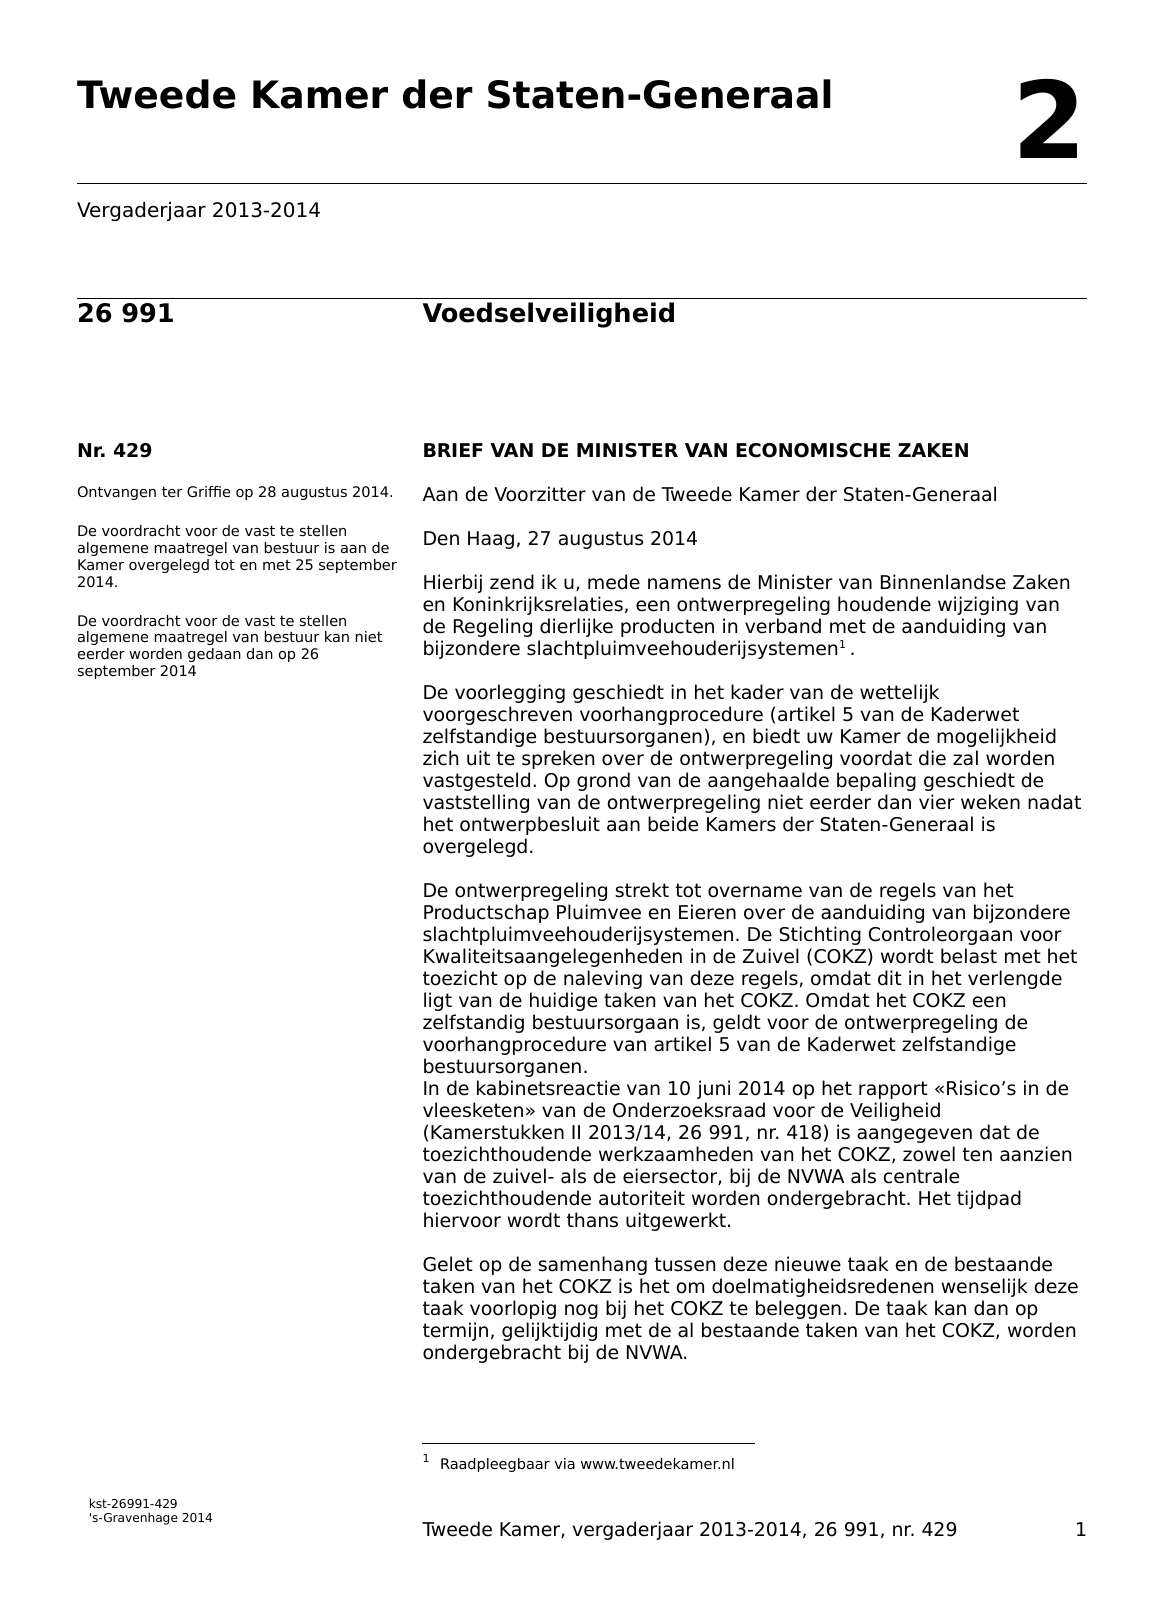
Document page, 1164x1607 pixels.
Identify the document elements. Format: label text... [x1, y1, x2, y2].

text Hierbij zend ik u, mede namens de Minister van Binnenlandse Zaken en Koninkrijksrelaties, een ontwerpregeling houdende wijziging van de Regeling dierlijke producten in verband met de aanduiding van bijzondere slachtpluimveehouderijsystemen. [422, 572, 1087, 660]
text kst-26991-429 [88, 1497, 323, 1511]
table_header Tweede Kamer der Staten-Generaal [77, 59, 886, 183]
text [77, 501, 399, 523]
text De voordracht voor de vast te stellen algemene maatregel van bestuur is aan de Kamer overgelegd tot en met 25 september 2014. [77, 523, 399, 590]
table_header 2 [886, 59, 1087, 183]
text In de kabinetsreactie van 10 juni 2014 op het rapport «Risico’s in de vleesketen» van de Onderzoeksraad voor de Veiligheid (Kamerstukken II 2013/14, 26 991, nr. 418) is aangegeven dat de toezichthoudende werkzaamheden van het COKZ, zowel ten aanzien van de zuivel- als de eiersector, bij de NVWA als centrale toezichthoudende autoriteit worden ondergebracht. Het tijdpad hiervoor wordt thans uitgewerkt. [422, 1078, 1087, 1232]
text De voordracht voor de vast te stellen algemene maatregel van bestuur kan niet eerder worden gedaan dan op 26 september 2014 [77, 613, 399, 680]
text Aan de Voorzitter van de Tweede Kamer der Staten-Generaal [422, 484, 1087, 506]
text De voorlegging geschiedt in het kader van de wettelijk voorgeschreven voorhangprocedure (artikel 5 van de Kaderwet zelfstandige bestuursorganen), en biedt uw Kamer de mogelijkheid zich uit te spreken over de ontwerpregeling voordat die zal worden vastgesteld. Op grond van de aangehaalde bepaling geschiedt de vaststelling van de ontwerpregeling niet eerder dan vier weken nadat het ontwerpbesluit aan beide Kamers der Staten-Generaal is overgelegd. [422, 682, 1087, 858]
text Ontvangen ter Griffie op 28 augustus 2014. [77, 484, 399, 501]
subtitle 26 991 Voedselveiligheid [77, 299, 1087, 329]
text 's-Gravenhage 2014 [88, 1511, 323, 1525]
text De ontwerpregeling strekt tot overname van de regels van het Productschap Pluimvee en Eieren over de aanduiding van bijzondere slachtpluimveehouderijsystemen. De Stichting Controleorgaan voor Kwaliteitsaangelegenheden in de Zuivel (COKZ) wordt belast met het toezicht op de naleving van deze regels, omdat dit in het verlengde ligt van de huidige taken van het COKZ. Omdat het COKZ een zelfstandig bestuursorgaan is, geldt voor de ontwerpregeling de voorhangprocedure van artikel 5 van de Kaderwet zelfstandige bestuursorganen. [422, 880, 1087, 1078]
text Den Haag, 27 augustus 2014 [422, 528, 1087, 550]
table_cell Vergaderjaar 2013-2014 [77, 184, 1087, 298]
text [77, 590, 399, 613]
text Raadpleegbaar via www.tweedekamer.nl [422, 1452, 1087, 1474]
subtitle Nr. 429 BRIEF VAN DE MINISTER VAN ECONOMISCHE ZAKEN [77, 440, 1087, 462]
text Gelet op de samenhang tussen deze nieuwe taak en de bestaande taken van het COKZ is het om doelmatigheidsredenen wenselijk deze taak voorlopig nog bij het COKZ te beleggen. De taak kan dan op termijn, gelijktijdig met de al bestaande taken van het COKZ, worden ondergebracht bij de NVWA. [422, 1254, 1087, 1364]
